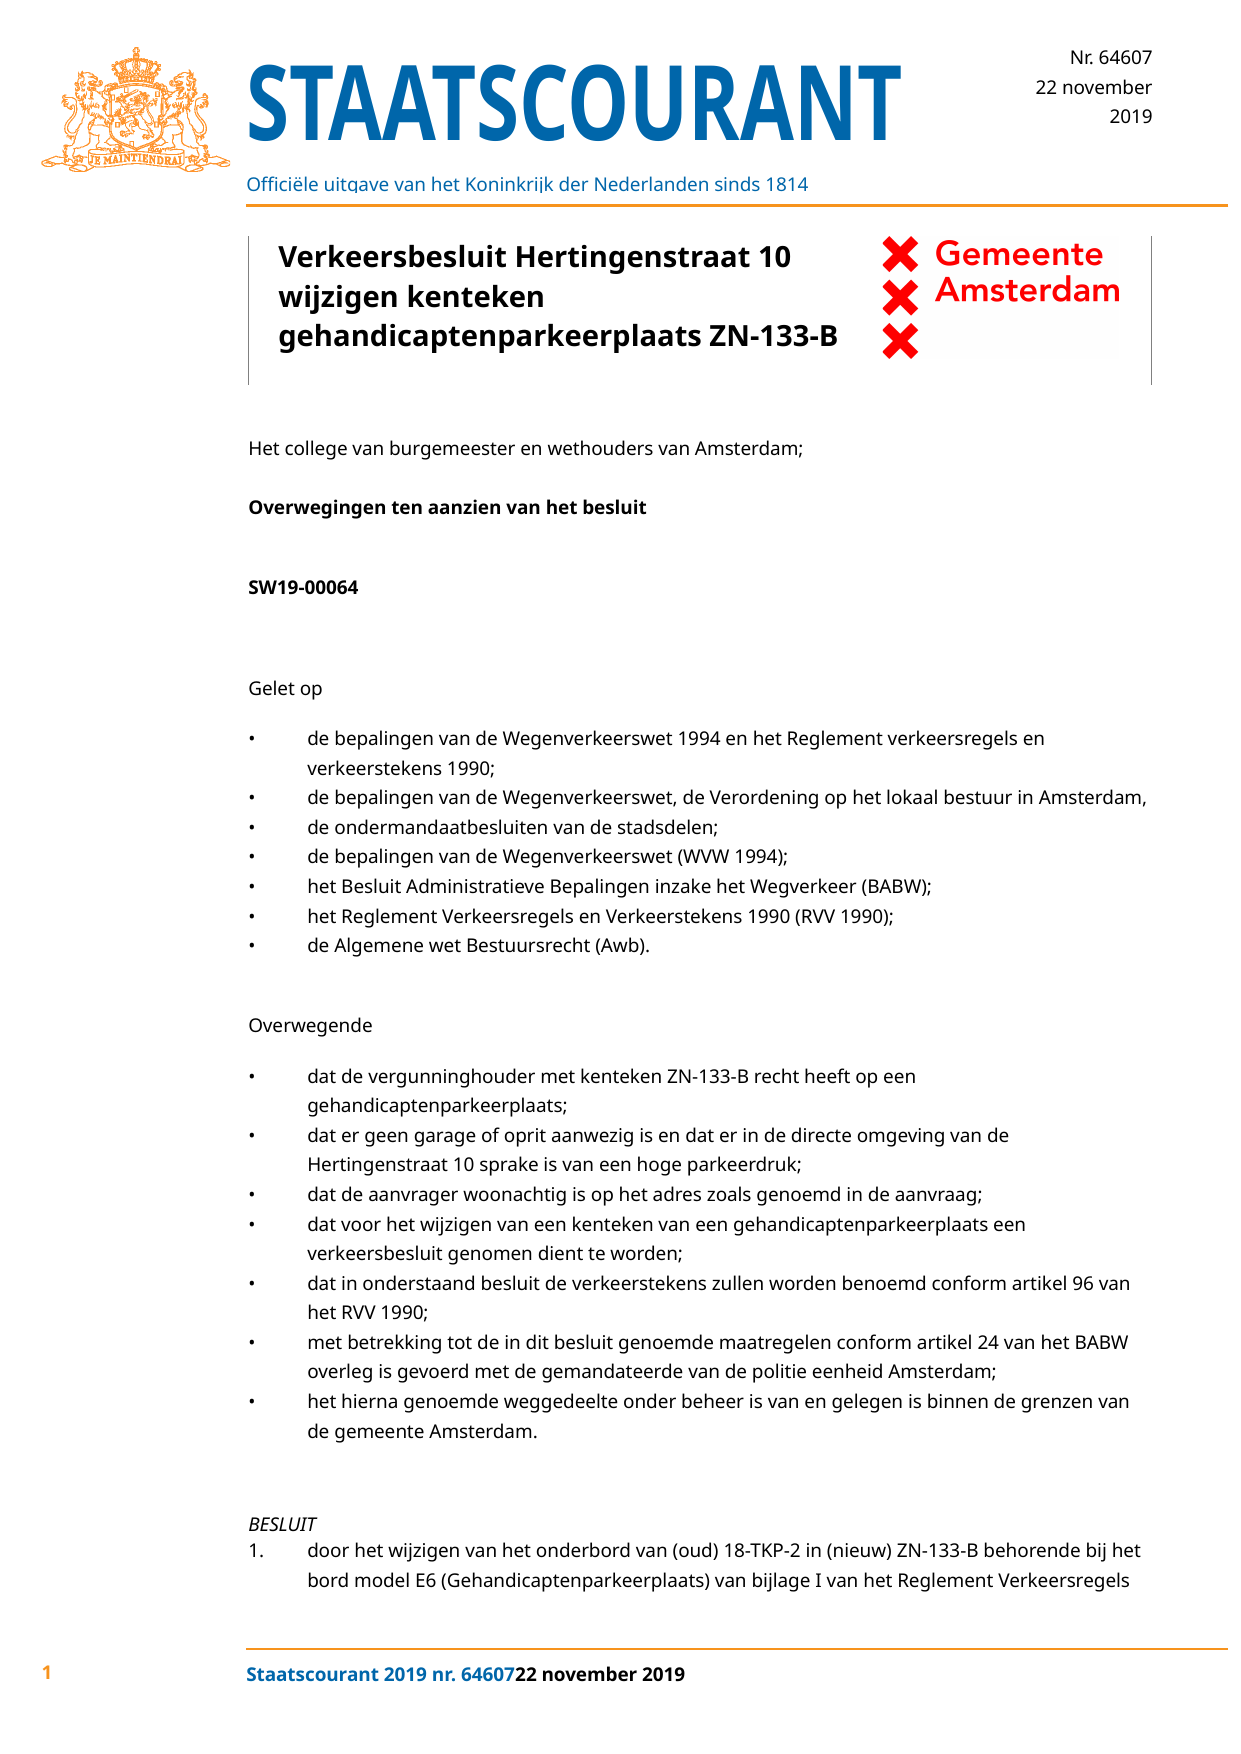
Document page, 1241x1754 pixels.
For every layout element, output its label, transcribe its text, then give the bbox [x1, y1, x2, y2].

list de Algemene wet Bestuursrecht (Awb). [248, 932, 1152, 958]
text Overwegingen ten aanzien van het besluit [248, 494, 1152, 520]
list de bepalingen van de Wegenverkeerswet 1994 en het Reglement verkeersregels en verkeerstekens 1990; [248, 725, 1152, 781]
list dat de vergunninghouder met kenteken ZN-133-B recht heeft op een gehandicaptenparkeerplaats; [248, 1063, 1152, 1118]
list de bepalingen van de Wegenverkeerswet (WVW 1994); [248, 844, 1152, 869]
table_header [850, 236, 1151, 385]
list dat er geen garage of oprit aanwezig is en dat er in de directe omgeving van de Hertingenstraat 10 sprake is van een hoge parkeerdruk; [248, 1122, 1152, 1177]
text SW19-00064 [248, 574, 1152, 600]
list dat in onderstaand besluit de verkeerstekens zullen worden benoemd conform artikel 96 van het RVV 1990; [248, 1270, 1152, 1325]
table_header Verkeersbesluit Hertingenstraat 10 wijzigen kenteken gehandicaptenparkeerplaats ZN-133-B [249, 236, 850, 385]
text BESLUIT [248, 1511, 1152, 1537]
text Gelet op [248, 675, 1152, 701]
list het Reglement Verkeersregels en Verkeerstekens 1990 (RVV 1990); [248, 903, 1152, 929]
list dat de aanvrager woonachtig is op het adres zoals genoemd in de aanvraag; [248, 1181, 1152, 1207]
list het Besluit Administratieve Bepalingen inzake het Wegverkeer (BABW); [248, 873, 1152, 899]
list het hierna genoemde weggedeelte onder beheer is van en gelegen is binnen de grenzen van de gemeente Amsterdam. [248, 1388, 1152, 1444]
text Het college van burgemeester en wethouders van Amsterdam; [248, 435, 1152, 461]
list de bepalingen van de Wegenverkeerswet, de Verordening op het lokaal bestuur in Amsterdam, [248, 784, 1152, 810]
list de ondermandaatbesluiten van de stadsdelen; [248, 814, 1152, 840]
list door het wijzigen van het onderbord van (oud) 18-TKP-2 in (nieuw) ZN-133-B behorende bij het bord model E6 (Gehandicaptenparkeerplaats) van bijlage I van het Reglement Verkeersregels [248, 1537, 1152, 1592]
picture [41, 47, 231, 172]
list met betrekking tot de in dit besluit genoemde maatregelen conform artikel 24 van het BABW overleg is gevoerd met de gemandateerde van de politie eenheid Amsterdam; [248, 1329, 1152, 1384]
text Overwegende [248, 1012, 1152, 1038]
list dat voor het wijzigen van een kenteken van een gehandicaptenparkeerplaats een verkeersbesluit genomen dient te worden; [248, 1211, 1152, 1266]
picture [882, 236, 1119, 359]
